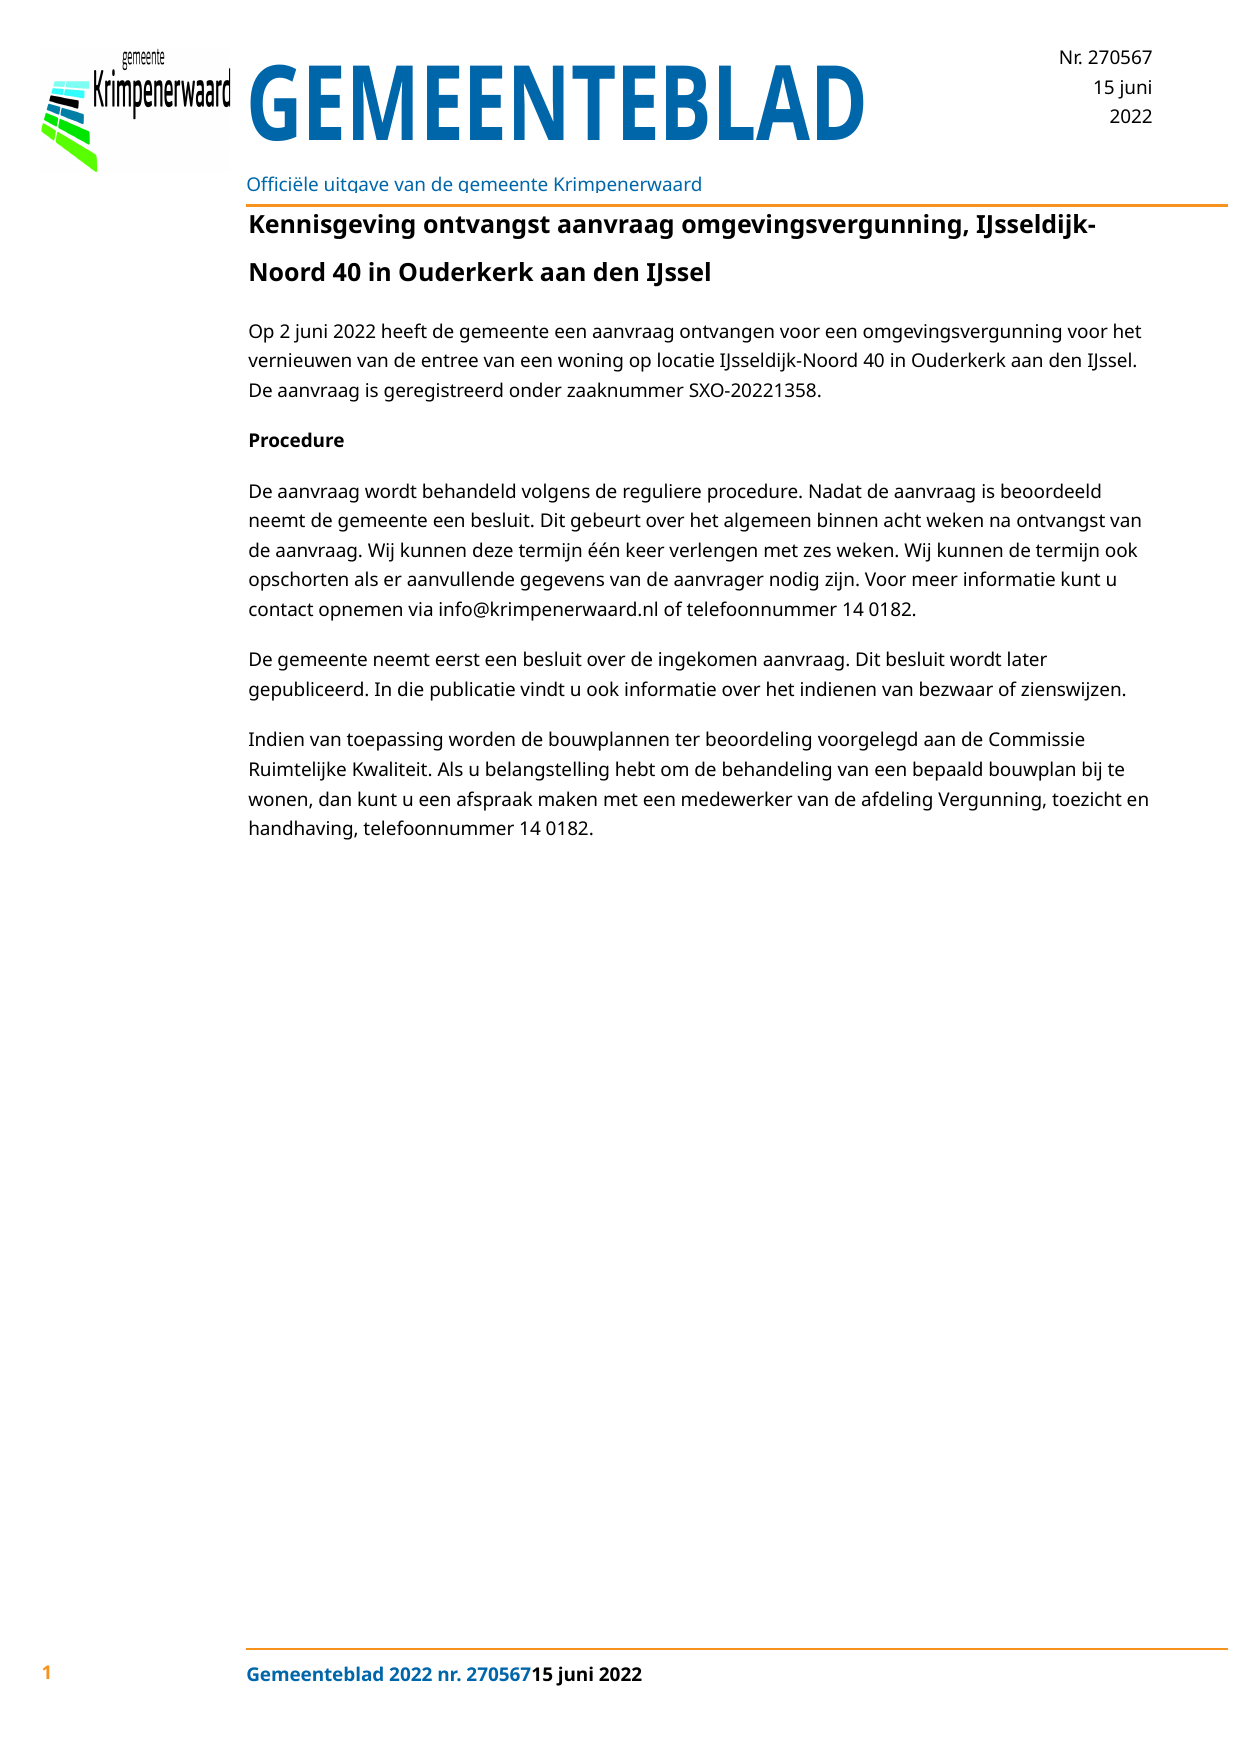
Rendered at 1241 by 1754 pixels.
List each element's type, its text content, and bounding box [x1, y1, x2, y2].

picture [41, 47, 231, 172]
text Procedure [248, 427, 1152, 453]
text De gemeente neemt eerst een besluit over de ingekomen aanvraag. Dit besluit wordt later gepubliceerd. In die publicatie vindt u ook informatie over het indienen van bezwaar of zienswijzen. [248, 647, 1152, 702]
text Op 2 juni 2022 heeft de gemeente een aanvraag ontvangen voor een omgevingsvergunning voor het vernieuwen van de entree van een woning op locatie IJsseldijk-Noord 40 in Ouderkerk aan den IJssel. De aanvraag is geregistreerd onder zaaknummer SXO-20221358. [248, 318, 1152, 403]
text Kennisgeving ontvangst aanvraag omgevingsvergunning, IJsseldijk-Noord 40 in Ouderkerk aan den IJssel [248, 207, 1152, 288]
text Indien van toepassing worden de bouwplannen ter beoordeling voorgelegd aan de Commissie Ruimtelijke Kwaliteit. Als u belangstelling hebt om de behandeling van een bepaald bouwplan bij te wonen, dan kunt u een afspraak maken met een medewerker van de afdeling Vergunning, toezicht en handhaving, telefoonnummer 14 0182. [248, 727, 1152, 841]
text De aanvraag wordt behandeld volgens de reguliere procedure. Nadat de aanvraag is beoordeeld neemt de gemeente een besluit. Dit gebeurt over het algemeen binnen acht weken na ontvangst van de aanvraag. Wij kunnen deze termijn één keer verlengen met zes weken. Wij kunnen de termijn ook opschorten als er aanvullende gegevens van de aanvrager nodig zijn. Voor meer informatie kunt u contact opnemen via info@krimpenerwaard.nl of telefoonnummer 14 0182. [248, 478, 1152, 622]
